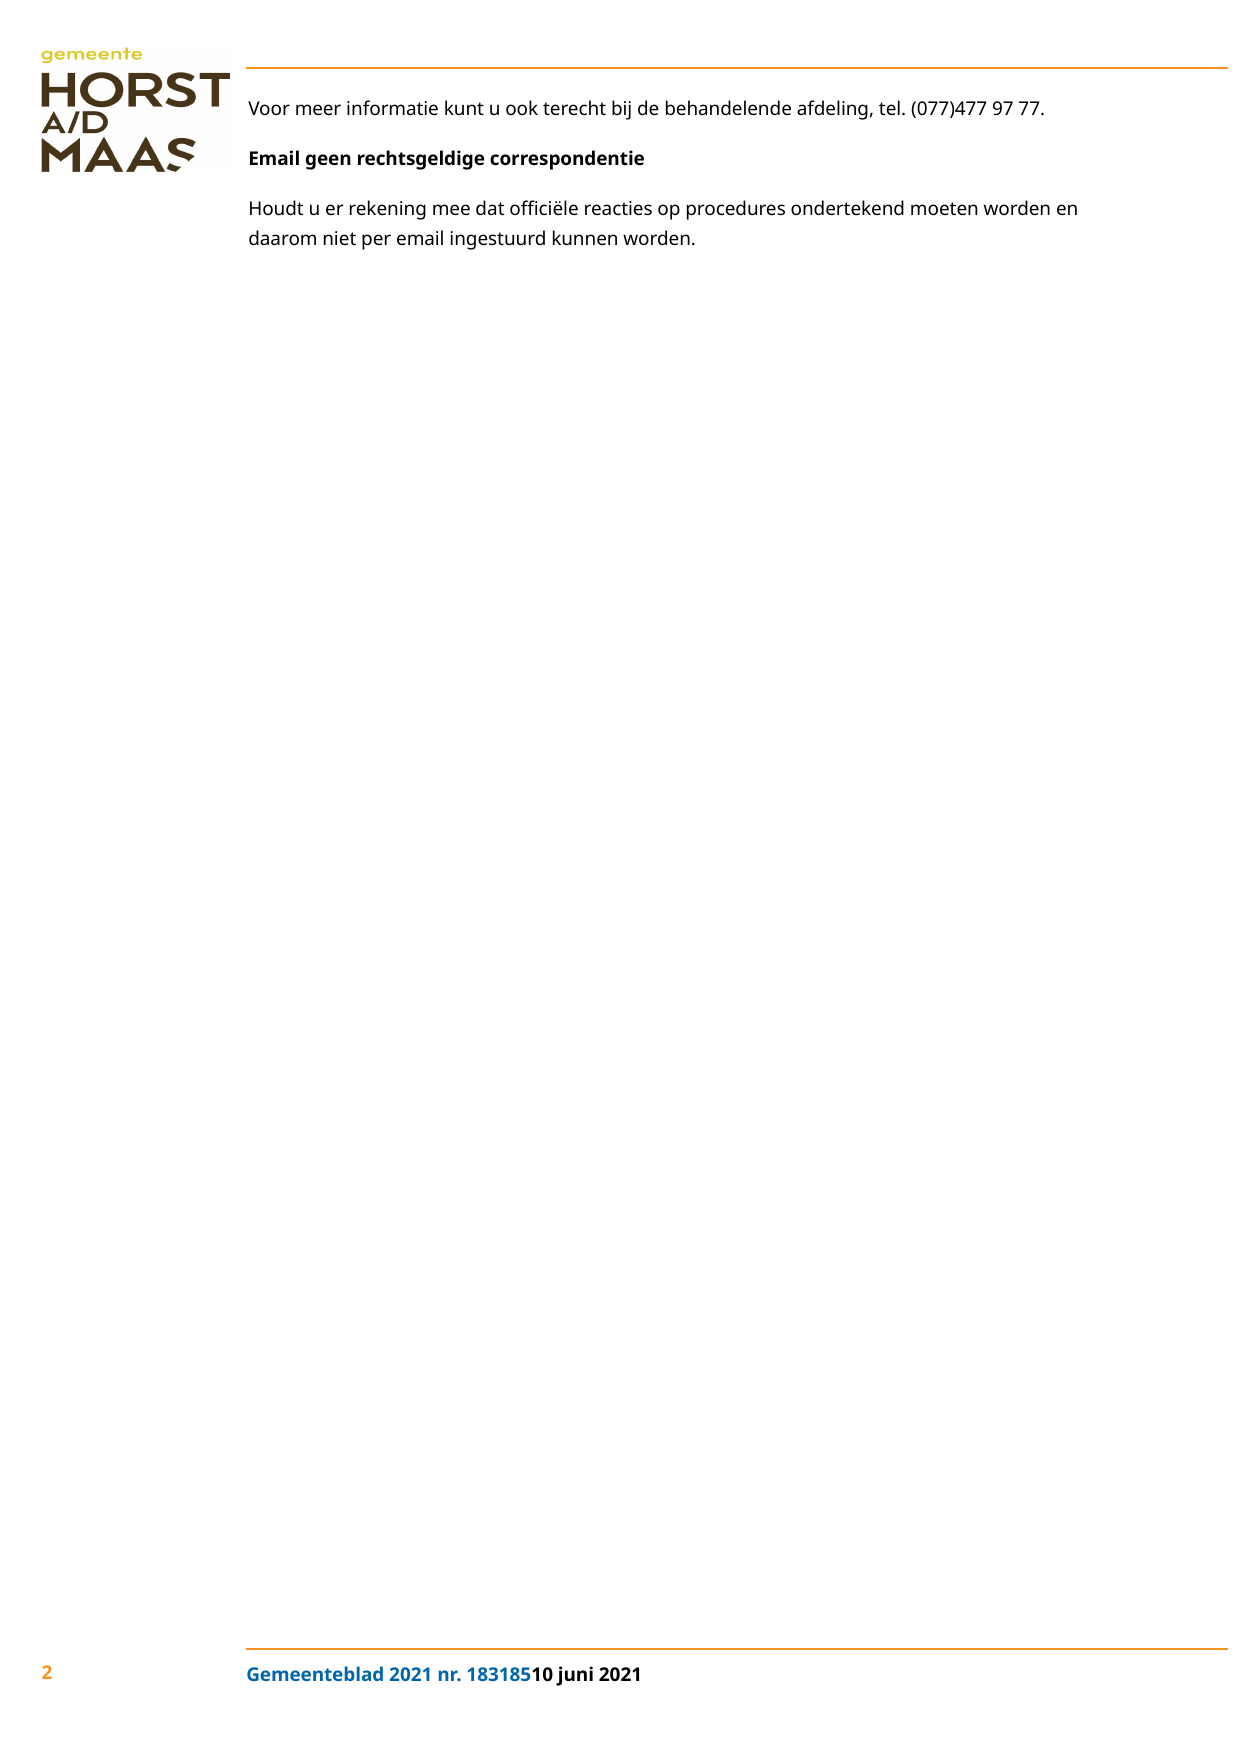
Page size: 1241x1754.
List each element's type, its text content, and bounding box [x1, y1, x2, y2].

text Email geen rechtsgeldige correspondentie [248, 145, 1152, 171]
text Voor meer informatie kunt u ook terecht bij de behandelende afdeling, tel. (077)477 97 77. [248, 95, 1152, 121]
picture [41, 47, 231, 172]
text Houdt u er rekening mee dat officiële reacties op procedures ondertekend moeten worden en daarom niet per email ingestuurd kunnen worden. [248, 196, 1152, 251]
